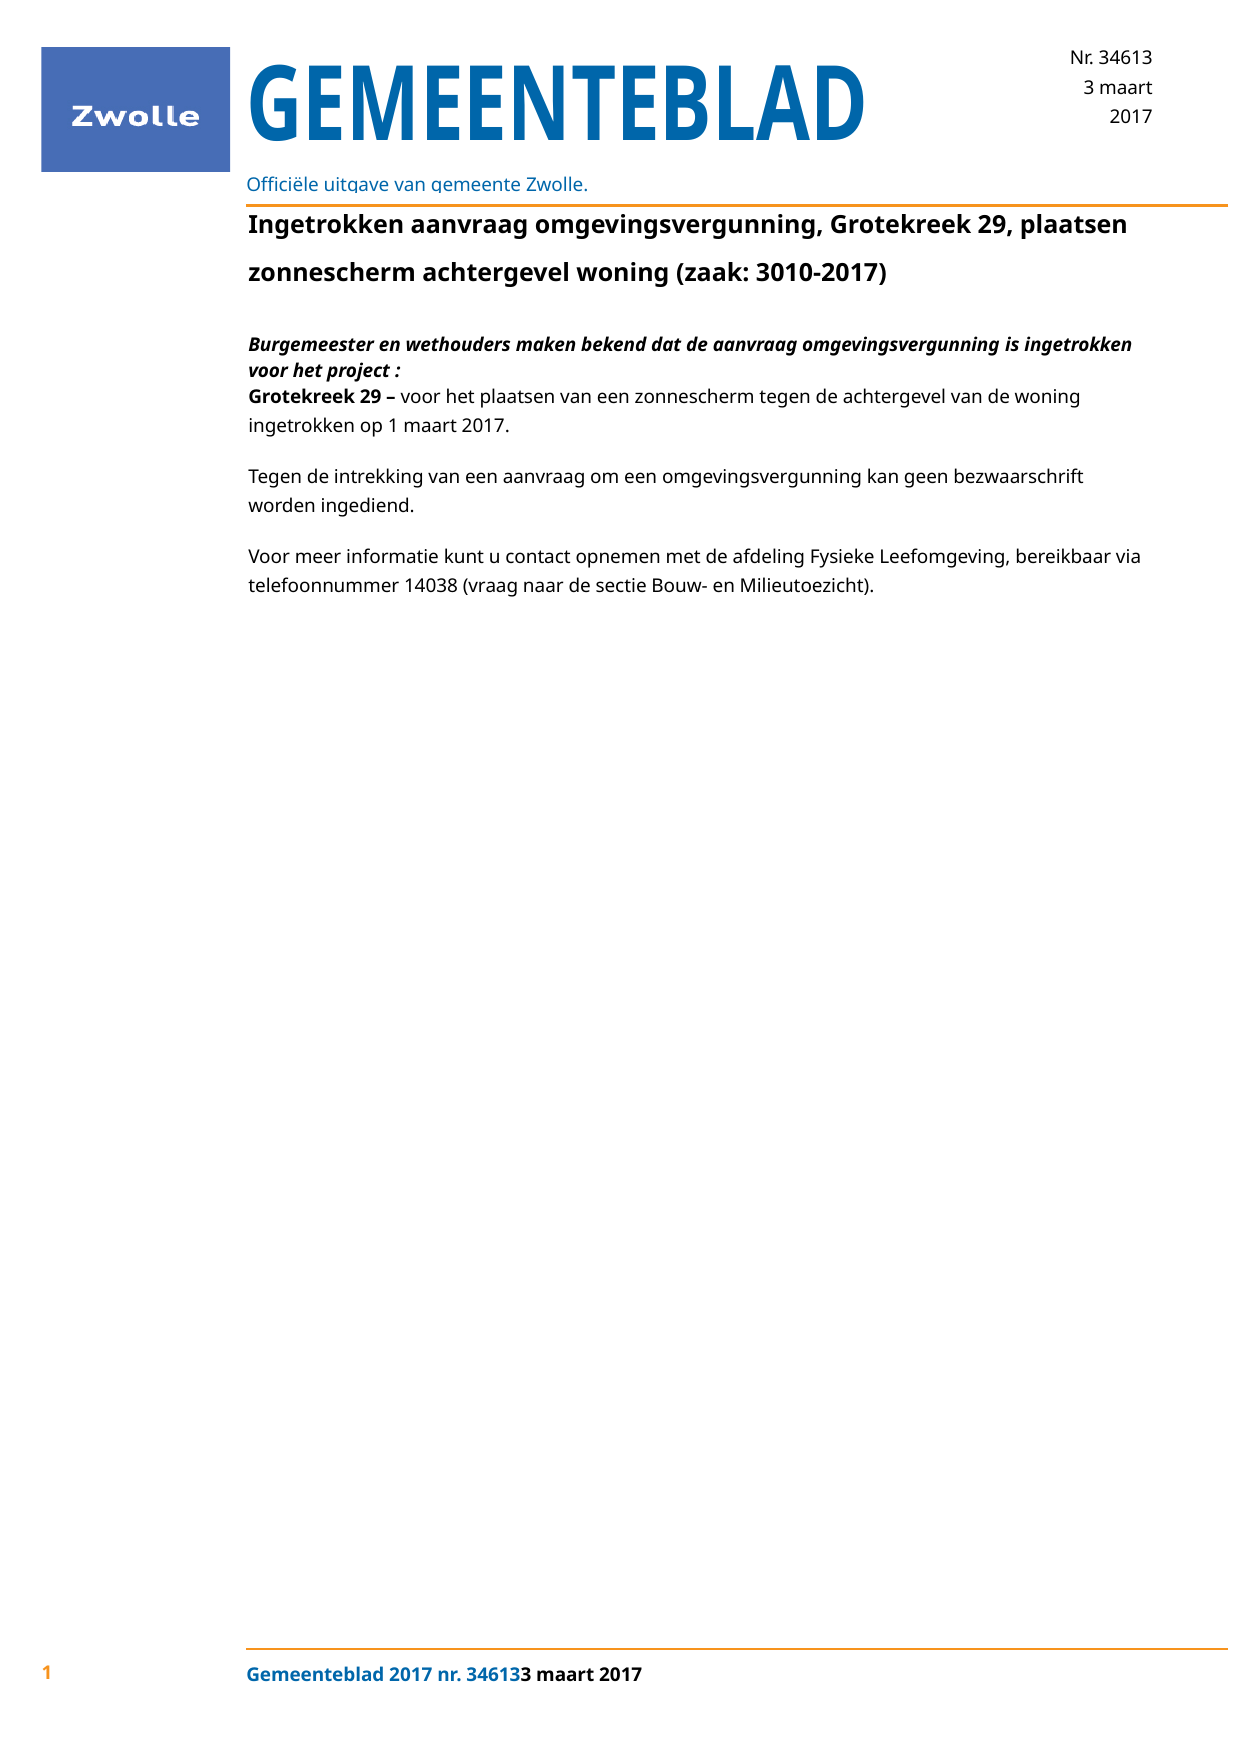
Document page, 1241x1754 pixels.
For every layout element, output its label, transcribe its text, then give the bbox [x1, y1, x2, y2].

text Burgemeester en wethouders maken bekend dat de aanvraag omgevingsvergunning is ingetrokken voor het project : [248, 331, 1152, 383]
text Ingetrokken aanvraag omgevingsvergunning, Grotekreek 29, plaatsen zonnescherm achtergevel woning (zaak: 3010-2017) [248, 207, 1152, 288]
text Tegen de intrekking van een aanvraag om een omgevingsvergunning kan geen bezwaarschrift worden ingediend. [248, 463, 1152, 518]
picture [41, 47, 231, 172]
text Voor meer informatie kunt u contact opnemen met de afdeling Fysieke Leefomgeving, bereikbaar via telefoonnummer 14038 (vraag naar de sectie Bouw- en Milieutoezicht). [248, 543, 1152, 598]
text Grotekreek 29 – voor het plaatsen van een zonnescherm tegen de achtergevel van de woning ingetrokken op 1 maart 2017. [248, 383, 1152, 438]
